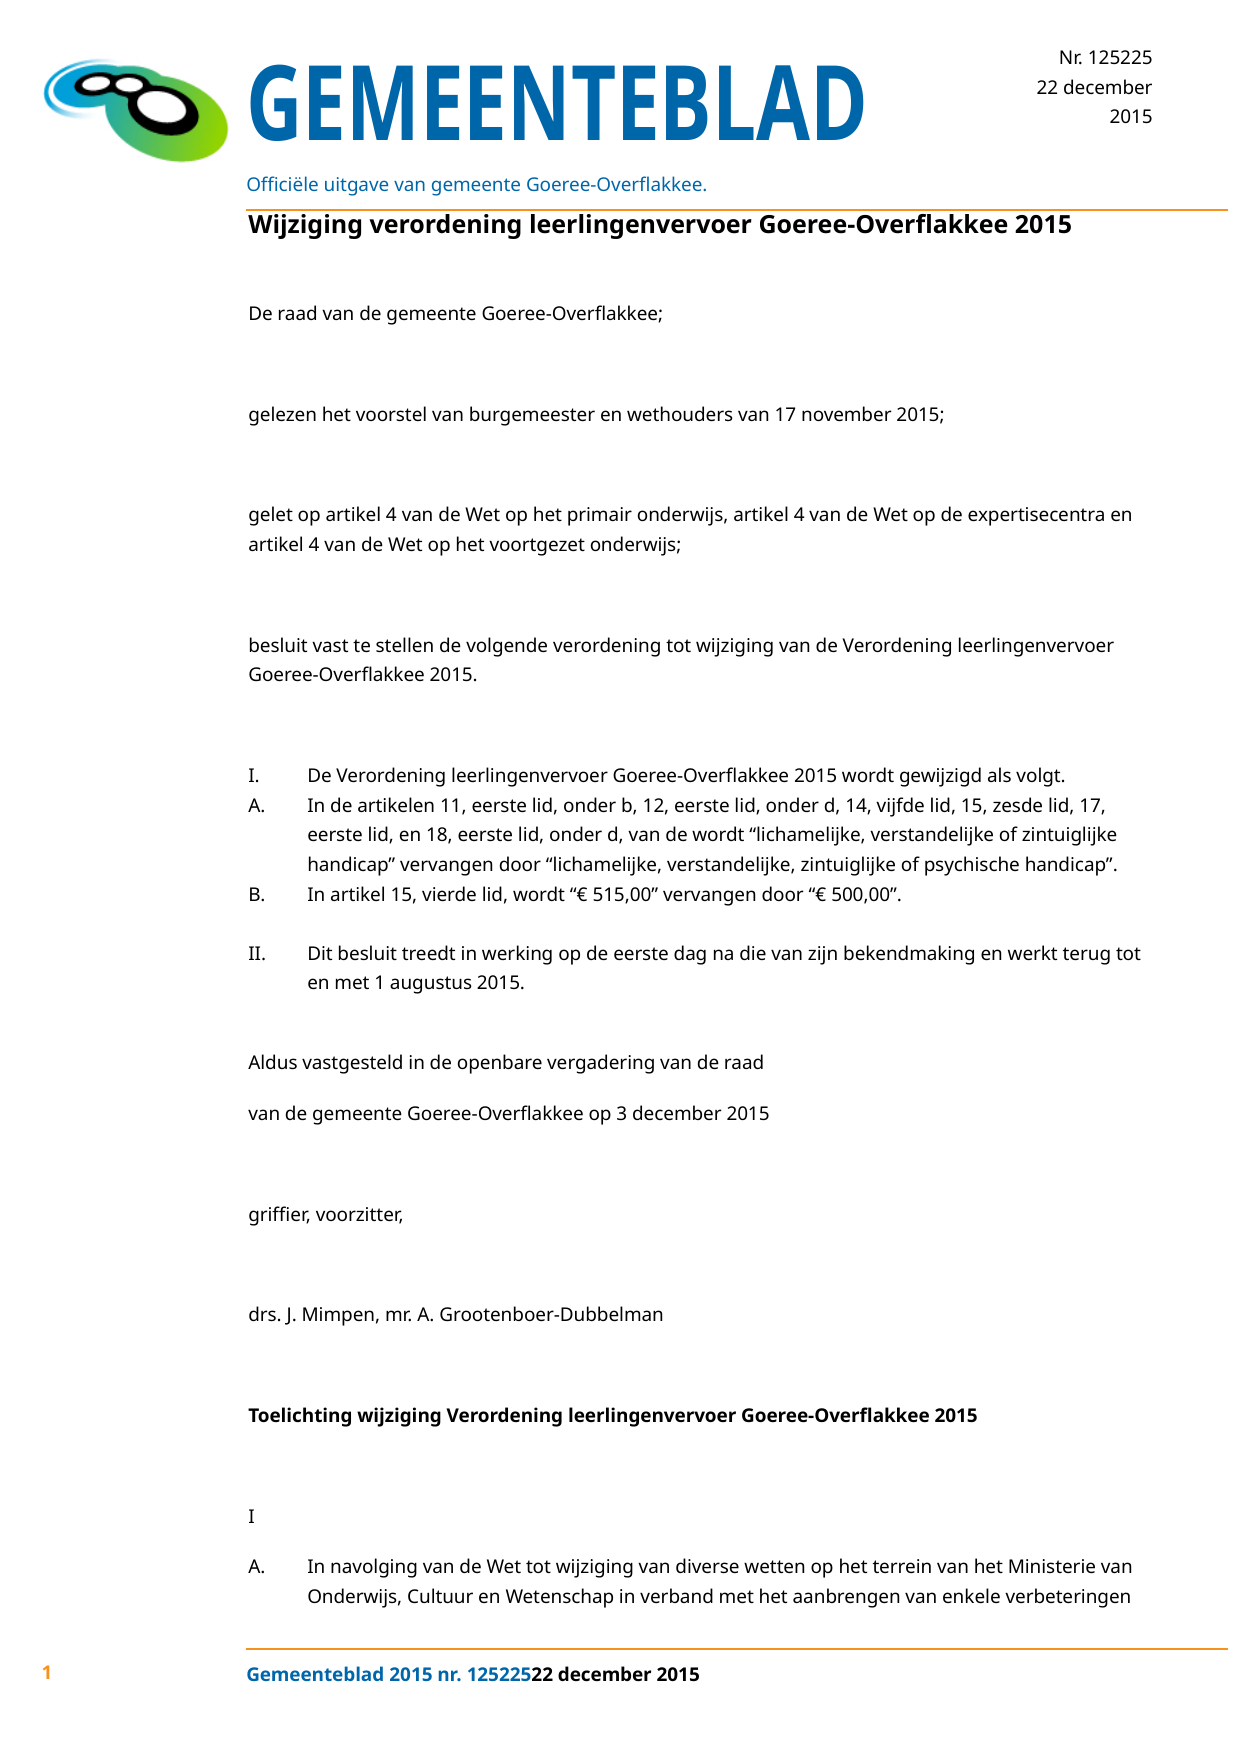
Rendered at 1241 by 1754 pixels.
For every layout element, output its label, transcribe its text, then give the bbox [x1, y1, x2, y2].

list In de artikelen 11, eerste lid, onder b, 12, eerste lid, onder d, 14, vijfde lid, 15, zesde lid, 17, eerste lid, en 18, eerste lid, onder d, van de wordt “lichamelijke, verstandelijke of zintuiglijke handicap” vervangen door “lichamelijke, verstandelijke, zintuiglijke of psychische handicap”. [248, 792, 1152, 877]
list In navolging van de Wet tot wijziging van diverse wetten op het terrein van het Ministerie van Onderwijs, Cultuur en Wetenschap in verband met het aanbrengen van enkele verbeteringen [248, 1554, 1152, 1609]
text Aldus vastgesteld in de openbare vergadering van de raad [248, 1049, 1152, 1075]
text besluit vast te stellen de volgende verordening tot wijziging van de Verordening leerlingenvervoer Goeree-Overflakkee 2015. [248, 632, 1152, 687]
text Wijziging verordening leerlingenvervoer Goeree-Overflakkee 2015 [248, 211, 1152, 241]
text drs. J. Mimpen, mr. A. Grootenboer-Dubbelman [248, 1302, 1152, 1327]
text gelet op artikel 4 van de Wet op het primair onderwijs, artikel 4 van de Wet op de expertisecentra en artikel 4 van de Wet op het voortgezet onderwijs; [248, 502, 1152, 557]
picture [41, 47, 231, 172]
text van de gemeente Goeree-Overflakkee op 3 december 2015 [248, 1100, 1152, 1126]
text griffier, voorzitter, [248, 1201, 1152, 1226]
list Dit besluit treedt in werking op de eerste dag na die van zijn bekendmaking en werkt terug tot en met 1 augustus 2015. [248, 940, 1152, 995]
text gelezen het voorstel van burgemeester en wethouders van 17 november 2015; [248, 401, 1152, 426]
text De raad van de gemeente Goeree-Overflakkee; [248, 300, 1152, 326]
list De Verordening leerlingenvervoer Goeree-Overflakkee 2015 wordt gewijzigd als volgt. [248, 762, 1152, 788]
text Toelichting wijziging Verordening leerlingenvervoer Goeree-Overflakkee 2015 [248, 1402, 1152, 1428]
text I [248, 1503, 1152, 1529]
list In artikel 15, vierde lid, wordt “€ 515,00” vervangen door “€ 500,00”. [248, 881, 1152, 906]
